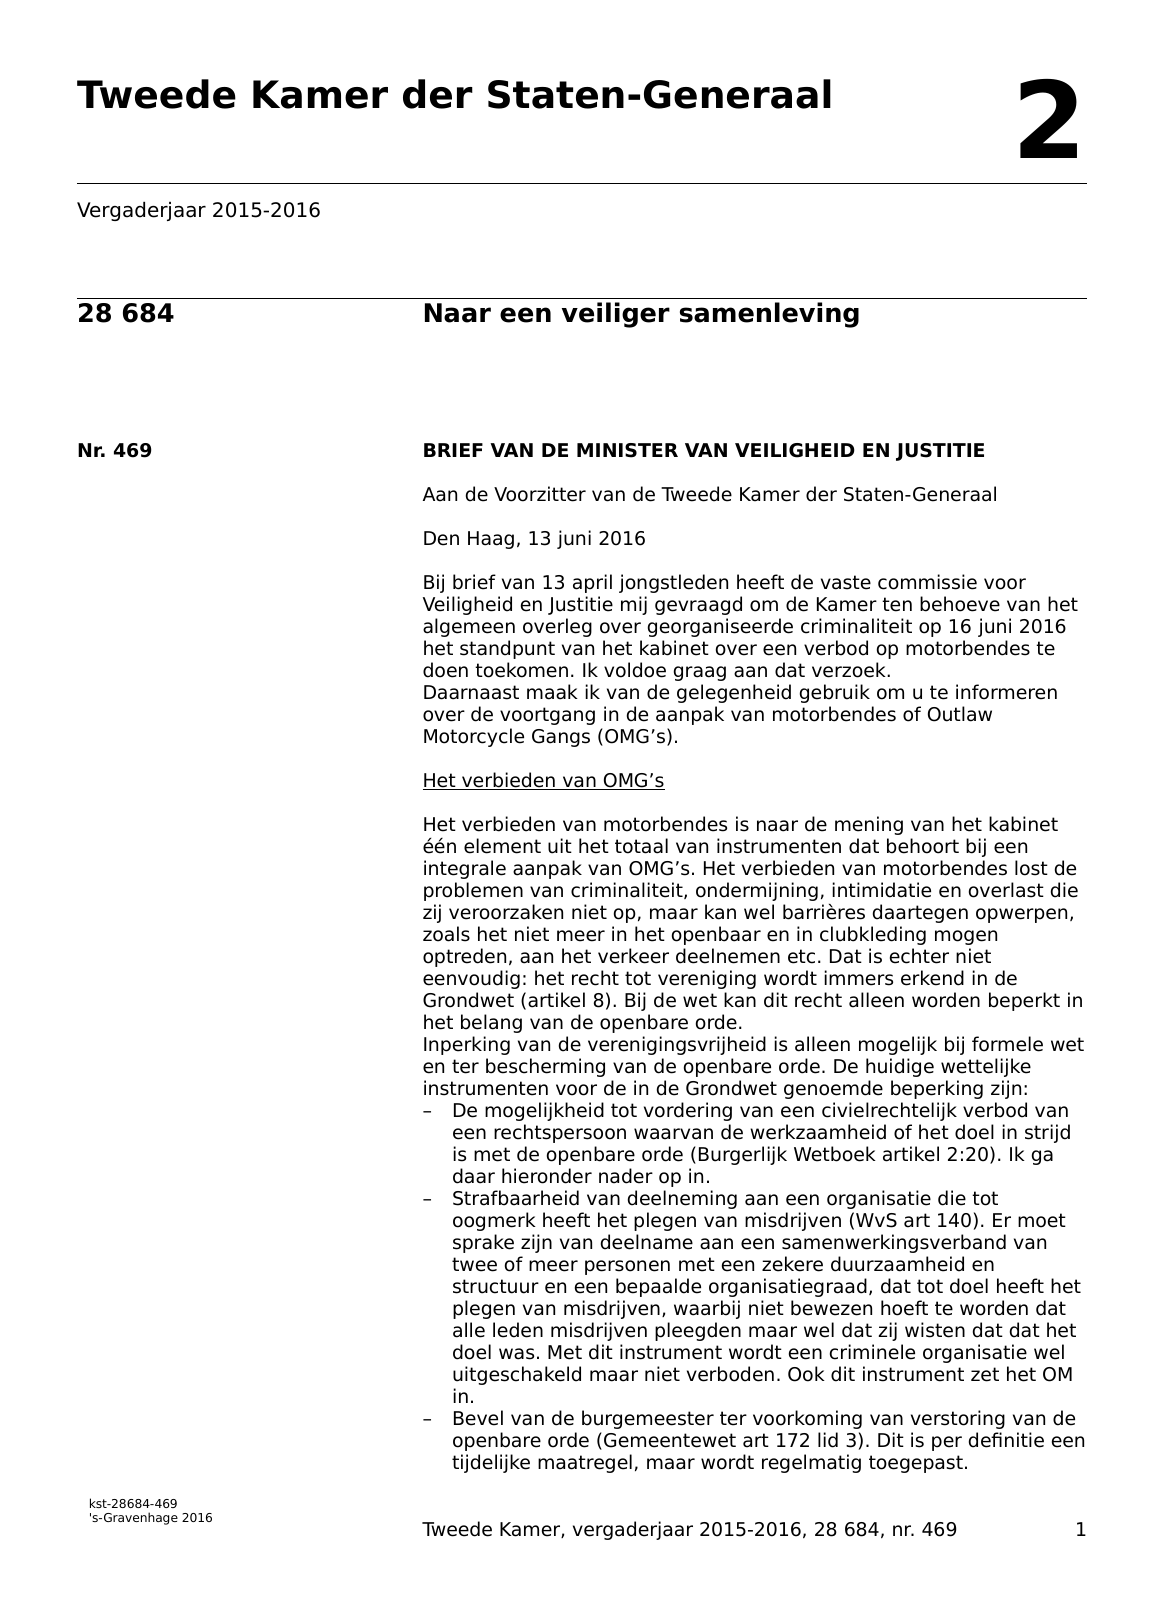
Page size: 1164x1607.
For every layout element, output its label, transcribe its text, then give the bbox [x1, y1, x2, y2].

text Aan de Voorzitter van de Tweede Kamer der Staten-Generaal [422, 484, 1087, 506]
text – Bevel van de burgemeester ter voorkoming van verstoring van de openbare orde (Gemeentewet art 172 lid 3). Dit is per definitie een tijdelijke maatregel, maar wordt regelmatig toegepast. [422, 1408, 1087, 1474]
table_header 2 [886, 59, 1087, 183]
text Het verbieden van motorbendes is naar de mening van het kabinet één element uit het totaal van instrumenten dat behoort bij een integrale aanpak van OMG’s. Het verbieden van motorbendes lost de problemen van criminaliteit, ondermijning, intimidatie en overlast die zij veroorzaken niet op, maar kan wel barrières daartegen opwerpen, zoals het niet meer in het openbaar en in clubkleding mogen optreden, aan het verkeer deelnemen etc. Dat is echter niet eenvoudig: het recht tot vereniging wordt immers erkend in de Grondwet (artikel 8). Bij de wet kan dit recht alleen worden beperkt in het belang van de openbare orde. [422, 814, 1087, 1034]
text Daarnaast maak ik van de gelegenheid gebruik om u te informeren over de voortgang in de aanpak van motorbendes of Outlaw Motorcycle Gangs (OMG’s). [422, 682, 1087, 748]
table_header Tweede Kamer der Staten-Generaal [77, 59, 886, 183]
text Den Haag, 13 juni 2016 [422, 528, 1087, 550]
subtitle 28 684 Naar een veiliger samenleving [77, 299, 1087, 329]
table_cell Vergaderjaar 2015-2016 [77, 184, 1087, 298]
text kst-28684-469 [88, 1497, 323, 1511]
text 's-Gravenhage 2016 [88, 1511, 323, 1525]
text Inperking van de verenigingsvrijheid is alleen mogelijk bij formele wet en ter bescherming van de openbare orde. De huidige wettelijke instrumenten voor de in de Grondwet genoemde beperking zijn: [422, 1034, 1087, 1100]
text – Strafbaarheid van deelneming aan een organisatie die tot oogmerk heeft het plegen van misdrijven (WvS art 140). Er moet sprake zijn van deelname aan een samenwerkingsverband van twee of meer personen met een zekere duurzaamheid en structuur en een bepaalde organisatiegraad, dat tot doel heeft het plegen van misdrijven, waarbij niet bewezen hoeft te worden dat alle leden misdrijven pleegden maar wel dat zij wisten dat dat het doel was. Met dit instrument wordt een criminele organisatie wel uitgeschakeld maar niet verboden. Ook dit instrument zet het OM in. [422, 1188, 1087, 1408]
text Bij brief van 13 april jongstleden heeft de vaste commissie voor Veiligheid en Justitie mij gevraagd om de Kamer ten behoeve van het algemeen overleg over georganiseerde criminaliteit op 16 juni 2016 het standpunt van het kabinet over een verbod op motorbendes te doen toekomen. Ik voldoe graag aan dat verzoek. [422, 572, 1087, 682]
text – De mogelijkheid tot vordering van een civielrechtelijk verbod van een rechtspersoon waarvan de werkzaamheid of het doel in strijd is met de openbare orde (Burgerlijk Wetboek artikel 2:20). Ik ga daar hieronder nader op in. [422, 1100, 1087, 1188]
subtitle Nr. 469 BRIEF VAN DE MINISTER VAN VEILIGHEID EN JUSTITIE [77, 440, 1087, 462]
subtitle Het verbieden van OMG’s [422, 770, 1087, 792]
